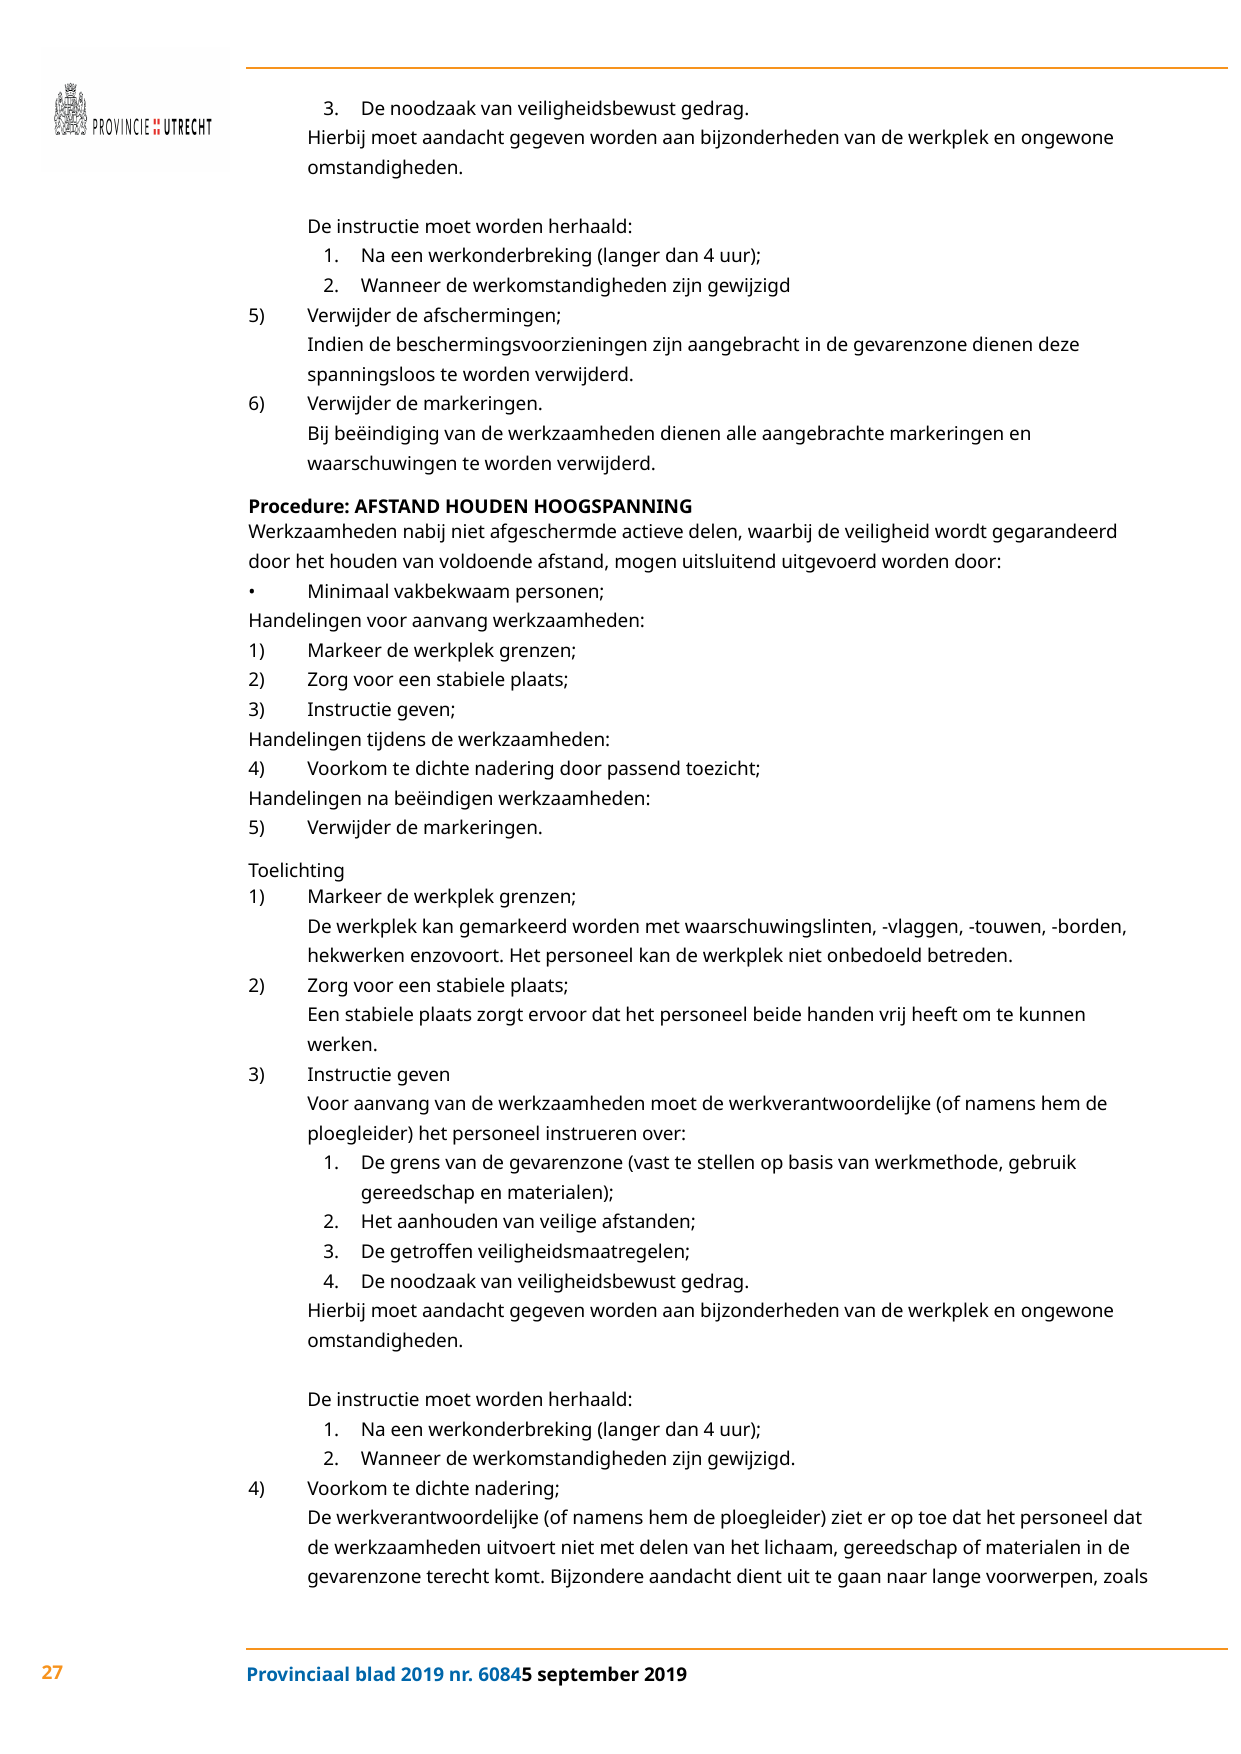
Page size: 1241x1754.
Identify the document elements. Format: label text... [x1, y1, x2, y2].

list Bij beëindiging van de werkzaamheden dienen alle aangebrachte markeringen en waarschuwingen te worden verwijderd. [248, 420, 1152, 476]
text Toelichting [248, 858, 1152, 883]
list Voor aanvang van de werkzaamheden moet de werkverantwoordelijke (of namens hem de ploegleider) het personeel instrueren over: [248, 1090, 1152, 1146]
text Handelingen tijdens de werkzaamheden: [248, 726, 1152, 751]
list De getroffen veiligheidsmaatregelen; [323, 1238, 1152, 1264]
list Een stabiele plaats zorgt ervoor dat het personeel beide handen vrij heeft om te kunnen werken. [248, 1002, 1152, 1057]
list De werkplek kan gemarkeerd worden met waarschuwingslinten, -vlaggen, -touwen, -borden, hekwerken enzovoort. Het personeel kan de werkplek niet onbedoeld betreden. [248, 913, 1152, 968]
list Het aanhouden van veilige afstanden; [323, 1209, 1152, 1234]
list Verwijder de markeringen. [248, 391, 1152, 416]
list De instructie moet worden herhaald: [248, 213, 1152, 239]
list De werkverantwoordelijke (of namens hem de ploegleider) ziet er op toe dat het personeel dat de werkzaamheden uitvoert niet met delen van het lichaam, gereedschap of materialen in de gevarenzone terecht komt. Bijzondere aandacht dient uit te gaan naar lange voorwerpen, zoals [248, 1504, 1152, 1589]
list Hierbij moet aandacht gegeven worden aan bijzonderheden van de werkplek en ongewone omstandigheden. [248, 124, 1152, 180]
list De noodzaak van veiligheidsbewust gedrag. [323, 1268, 1152, 1294]
list Wanneer de werkomstandigheden zijn gewijzigd. [323, 1445, 1152, 1471]
text Handelingen na beëindigen werkzaamheden: [248, 785, 1152, 811]
list De noodzaak van veiligheidsbewust gedrag. [323, 95, 1152, 121]
list Na een werkonderbreking (langer dan 4 uur); [323, 243, 1152, 268]
text Procedure: AFSTAND HOUDEN HOOGSPANNING [248, 493, 1152, 519]
list Wanneer de werkomstandigheden zijn gewijzigd [323, 272, 1152, 298]
list Minimaal vakbekwaam personen; [248, 578, 1152, 603]
list Instructie geven [248, 1061, 1152, 1087]
list De grens van de gevarenzone (vast te stellen op basis van werkmethode, gebruik gereedschap en materialen); [323, 1149, 1152, 1205]
list Indien de beschermingsvoorzieningen zijn aangebracht in de gevarenzone dienen deze spanningsloos te worden verwijderd. [248, 331, 1152, 387]
list Markeer de werkplek grenzen; [248, 637, 1152, 663]
picture [41, 47, 231, 172]
text Werkzaamheden nabij niet afgeschermde actieve delen, waarbij de veiligheid wordt gegarandeerd door het houden van voldoende afstand, mogen uitsluitend uitgevoerd worden door: [248, 519, 1152, 574]
list Verwijder de afschermingen; [248, 302, 1152, 328]
list Markeer de werkplek grenzen; [248, 883, 1152, 909]
list Verwijder de markeringen. [248, 814, 1152, 840]
list Voorkom te dichte nadering door passend toezicht; [248, 755, 1152, 781]
list Zorg voor een stabiele plaats; [248, 972, 1152, 998]
list De instructie moet worden herhaald: [248, 1386, 1152, 1412]
list Na een werkonderbreking (langer dan 4 uur); [323, 1416, 1152, 1442]
list Instructie geven; [248, 696, 1152, 722]
list Zorg voor een stabiele plaats; [248, 667, 1152, 692]
list Voorkom te dichte nadering; [248, 1475, 1152, 1501]
text Handelingen voor aanvang werkzaamheden: [248, 607, 1152, 633]
list Hierbij moet aandacht gegeven worden aan bijzonderheden van de werkplek en ongewone omstandigheden. [248, 1297, 1152, 1353]
